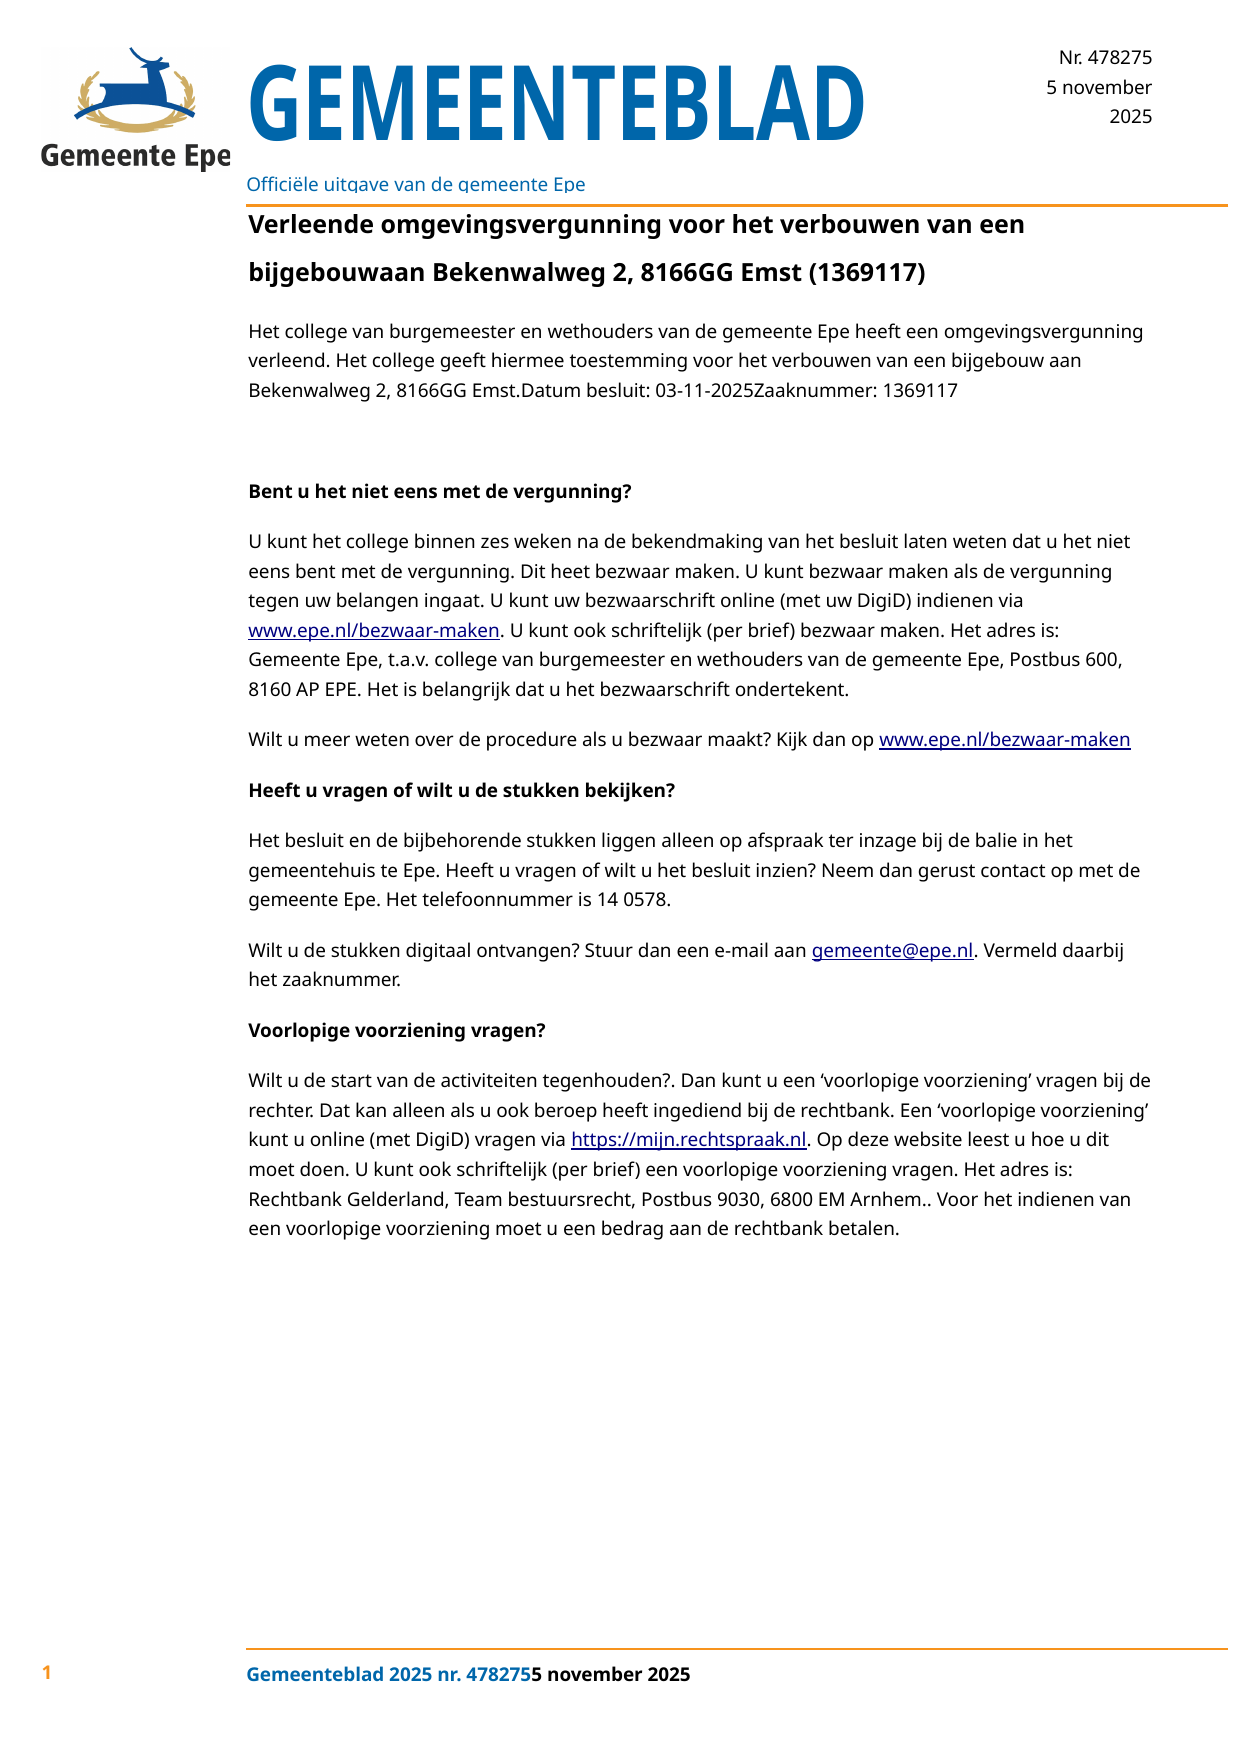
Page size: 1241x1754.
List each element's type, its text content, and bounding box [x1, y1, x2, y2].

text Het college van burgemeester en wethouders van de gemeente Epe heeft een omgevingsvergunning verleend. Het college geeft hiermee toestemming voor het verbouwen van een bijgebouw aan Bekenwalweg 2, 8166GG Emst.Datum besluit: 03-11-2025Zaaknummer: 1369117 [248, 318, 1152, 403]
text Verleende omgevingsvergunning voor het verbouwen van een bijgebouwaan Bekenwalweg 2, 8166GG Emst (1369117) [248, 207, 1152, 288]
text Wilt u meer weten over de procedure als u bezwaar maakt? Kijk dan op www.epe.nl/bezwaar-maken [248, 727, 1152, 752]
text Wilt u de stukken digitaal ontvangen? Stuur dan een e-mail aan gemeente@epe.nl. Vermeld daarbij het zaaknummer. [248, 937, 1152, 992]
text Voorlopige voorziening vragen? [248, 1017, 1152, 1043]
text U kunt het college binnen zes weken na de bekendmaking van het besluit laten weten dat u het niet eens bent met de vergunning. Dit heet bezwaar maken. U kunt bezwaar maken als de vergunning tegen uw belangen ingaat. U kunt uw bezwaarschrift online (met uw DigiD) indienen via www.epe.nl/bezwaar-maken. U kunt ook schriftelijk (per brief) bezwaar maken. Het adres is: Gemeente Epe, t.a.v. college van burgemeester en wethouders van de gemeente Epe, Postbus 600, 8160 AP EPE. Het is belangrijk dat u het bezwaarschrift ondertekent. [248, 528, 1152, 702]
text Heeft u vragen of wilt u de stukken bekijken? [248, 777, 1152, 803]
text Wilt u de start van de activiteiten tegenhouden?. Dan kunt u een ‘voorlopige voorziening’ vragen bij de rechter. Dat kan alleen als u ook beroep heeft ingediend bij de rechtbank. Een ‘voorlopige voorziening’ kunt u online (met DigiD) vragen via https://mijn.rechtspraak.nl. Op deze website leest u hoe u dit moet doen. U kunt ook schriftelijk (per brief) een voorlopige voorziening vragen. Het adres is: Rechtbank Gelderland, Team bestuursrecht, Postbus 9030, 6800 EM Arnhem.. Voor het indienen van een voorlopige voorziening moet u een bedrag aan de rechtbank betalen. [248, 1067, 1152, 1241]
text Het besluit en de bijbehorende stukken liggen alleen op afspraak ter inzage bij de balie in het gemeentehuis te Epe. Heeft u vragen of wilt u het besluit inzien? Neem dan gerust contact op met de gemeente Epe. Het telefoonnummer is 14 0578. [248, 827, 1152, 912]
text Bent u het niet eens met de vergunning? [248, 478, 1152, 504]
picture [41, 47, 231, 172]
